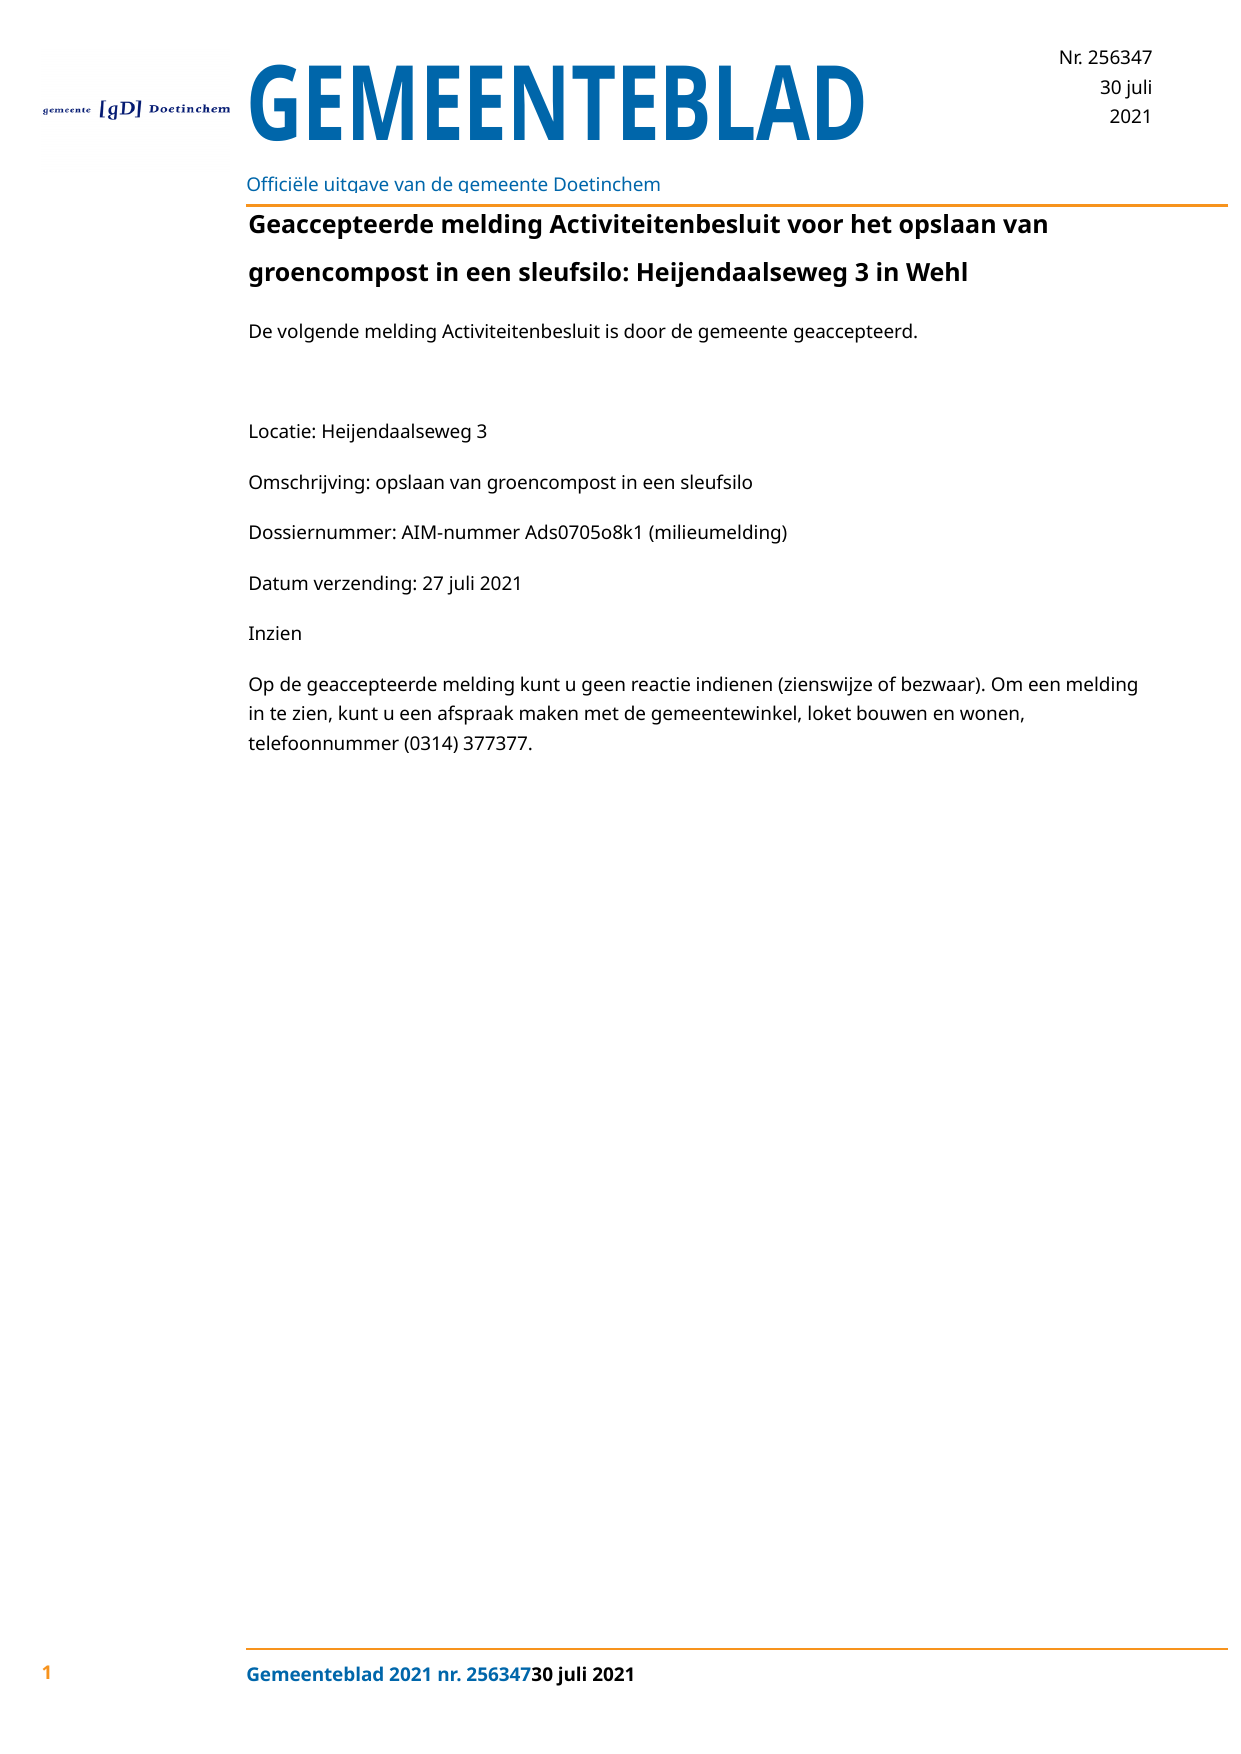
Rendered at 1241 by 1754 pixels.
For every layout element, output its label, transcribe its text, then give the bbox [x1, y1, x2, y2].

text De volgende melding Activiteitenbesluit is door de gemeente geaccepteerd. [248, 318, 1152, 344]
text Dossiernummer: AIM-nummer Ads0705o8k1 (milieumelding) [248, 519, 1152, 545]
text Op de geaccepteerde melding kunt u geen reactie indienen (zienswijze of bezwaar). Om een melding in te zien, kunt u een afspraak maken met de gemeentewinkel, loket bouwen en wonen, telefoonnummer (0314) 377377. [248, 671, 1152, 756]
picture [41, 47, 231, 172]
text Locatie: Heijendaalseweg 3 [248, 419, 1152, 444]
text Omschrijving: opslaan van groencompost in een sleufsilo [248, 469, 1152, 495]
text Inzien [248, 620, 1152, 646]
text Datum verzending: 27 juli 2021 [248, 570, 1152, 596]
text Geaccepteerde melding Activiteitenbesluit voor het opslaan van groencompost in een sleufsilo: Heijendaalseweg 3 in Wehl [248, 207, 1152, 288]
